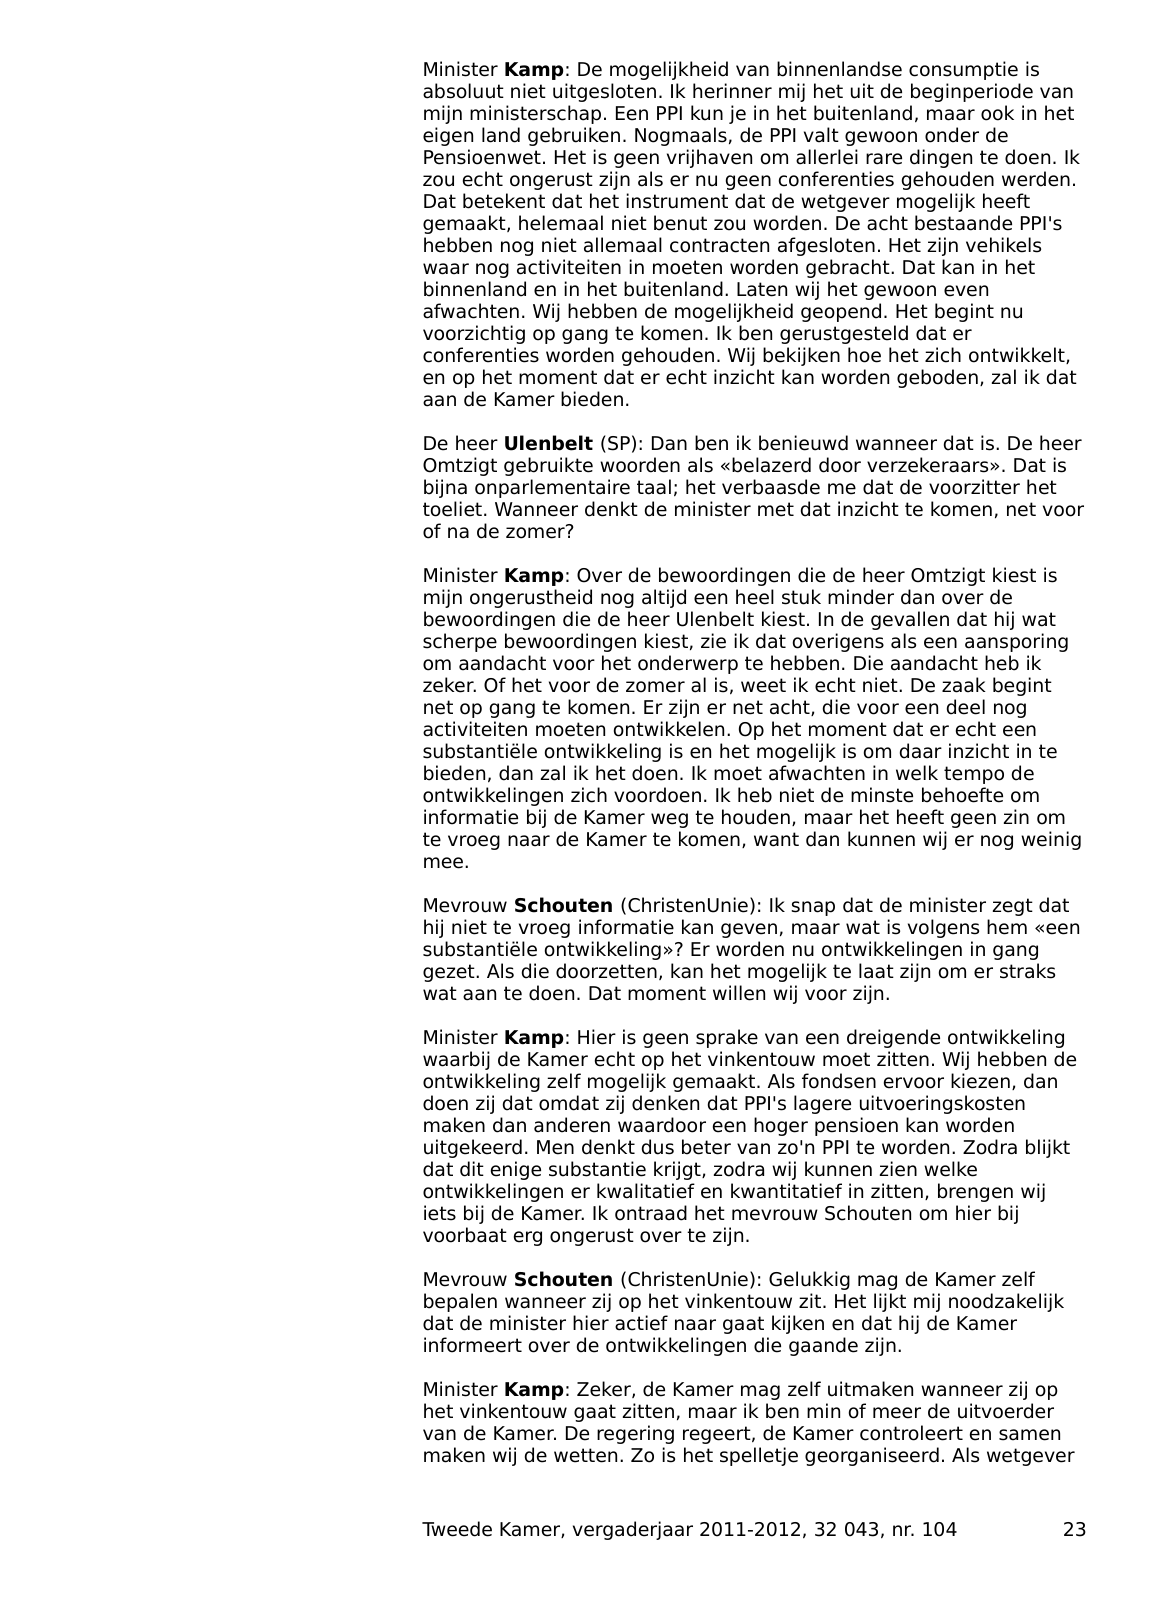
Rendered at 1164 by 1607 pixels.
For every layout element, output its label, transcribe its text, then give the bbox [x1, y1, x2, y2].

text Mevrouw Schouten (ChristenUnie): Ik snap dat de minister zegt dat hij niet te vroeg informatie kan geven, maar wat is volgens hem «een substantiële ontwikkeling»? Er worden nu ontwikkelingen in gang gezet. Als die doorzetten, kan het mogelijk te laat zijn om er straks wat aan te doen. Dat moment willen wij voor zijn. [422, 895, 1087, 1005]
text Minister Kamp: Over de bewoordingen die de heer Omtzigt kiest is mijn ongerustheid nog altijd een heel stuk minder dan over de bewoordingen die de heer Ulenbelt kiest. In de gevallen dat hij wat scherpe bewoordingen kiest, zie ik dat overigens als een aansporing om aandacht voor het onderwerp te hebben. Die aandacht heb ik zeker. Of het voor de zomer al is, weet ik echt niet. De zaak begint net op gang te komen. Er zijn er net acht, die voor een deel nog activiteiten moeten ontwikkelen. Op het moment dat er echt een substantiële ontwikkeling is en het mogelijk is om daar inzicht in te bieden, dan zal ik het doen. Ik moet afwachten in welk tempo de ontwikkelingen zich voordoen. Ik heb niet de minste behoefte om informatie bij de Kamer weg te houden, maar het heeft geen zin om te vroeg naar de Kamer te komen, want dan kunnen wij er nog weinig mee. [422, 565, 1087, 873]
text Mevrouw Schouten (ChristenUnie): Gelukkig mag de Kamer zelf bepalen wanneer zij op het vinkentouw zit. Het lijkt mij noodzakelijk dat de minister hier actief naar gaat kijken en dat hij de Kamer informeert over de ontwikkelingen die gaande zijn. [422, 1269, 1087, 1357]
text Minister Kamp: Zeker, de Kamer mag zelf uitmaken wanneer zij op het vinkentouw gaat zitten, maar ik ben min of meer de uitvoerder van de Kamer. De regering regeert, de Kamer controleert en samen maken wij de wetten. Zo is het spelletje georganiseerd. Als wetgever [422, 1379, 1087, 1467]
text Minister Kamp: De mogelijkheid van binnenlandse consumptie is absoluut niet uitgesloten. Ik herinner mij het uit de beginperiode van mijn ministerschap. Een PPI kun je in het buitenland, maar ook in het eigen land gebruiken. Nogmaals, de PPI valt gewoon onder de Pensioenwet. Het is geen vrijhaven om allerlei rare dingen te doen. Ik zou echt ongerust zijn als er nu geen conferenties gehouden werden. Dat betekent dat het instrument dat de wetgever mogelijk heeft gemaakt, helemaal niet benut zou worden. De acht bestaande PPI's hebben nog niet allemaal contracten afgesloten. Het zijn vehikels waar nog activiteiten in moeten worden gebracht. Dat kan in het binnenland en in het buitenland. Laten wij het gewoon even afwachten. Wij hebben de mogelijkheid geopend. Het begint nu voorzichtig op gang te komen. Ik ben gerustgesteld dat er conferenties worden gehouden. Wij bekijken hoe het zich ontwikkelt, en op het moment dat er echt inzicht kan worden geboden, zal ik dat aan de Kamer bieden. [422, 59, 1087, 411]
text Minister Kamp: Hier is geen sprake van een dreigende ontwikkeling waarbij de Kamer echt op het vinkentouw moet zitten. Wij hebben de ontwikkeling zelf mogelijk gemaakt. Als fondsen ervoor kiezen, dan doen zij dat omdat zij denken dat PPI's lagere uitvoeringskosten maken dan anderen waardoor een hoger pensioen kan worden uitgekeerd. Men denkt dus beter van zo'n PPI te worden. Zodra blijkt dat dit enige substantie krijgt, zodra wij kunnen zien welke ontwikkelingen er kwalitatief en kwantitatief in zitten, brengen wij iets bij de Kamer. Ik ontraad het mevrouw Schouten om hier bij voorbaat erg ongerust over te zijn. [422, 1027, 1087, 1247]
text De heer Ulenbelt (SP): Dan ben ik benieuwd wanneer dat is. De heer Omtzigt gebruikte woorden als «belazerd door verzekeraars». Dat is bijna onparlementaire taal; het verbaasde me dat de voorzitter het toeliet. Wanneer denkt de minister met dat inzicht te komen, net voor of na de zomer? [422, 433, 1087, 543]
